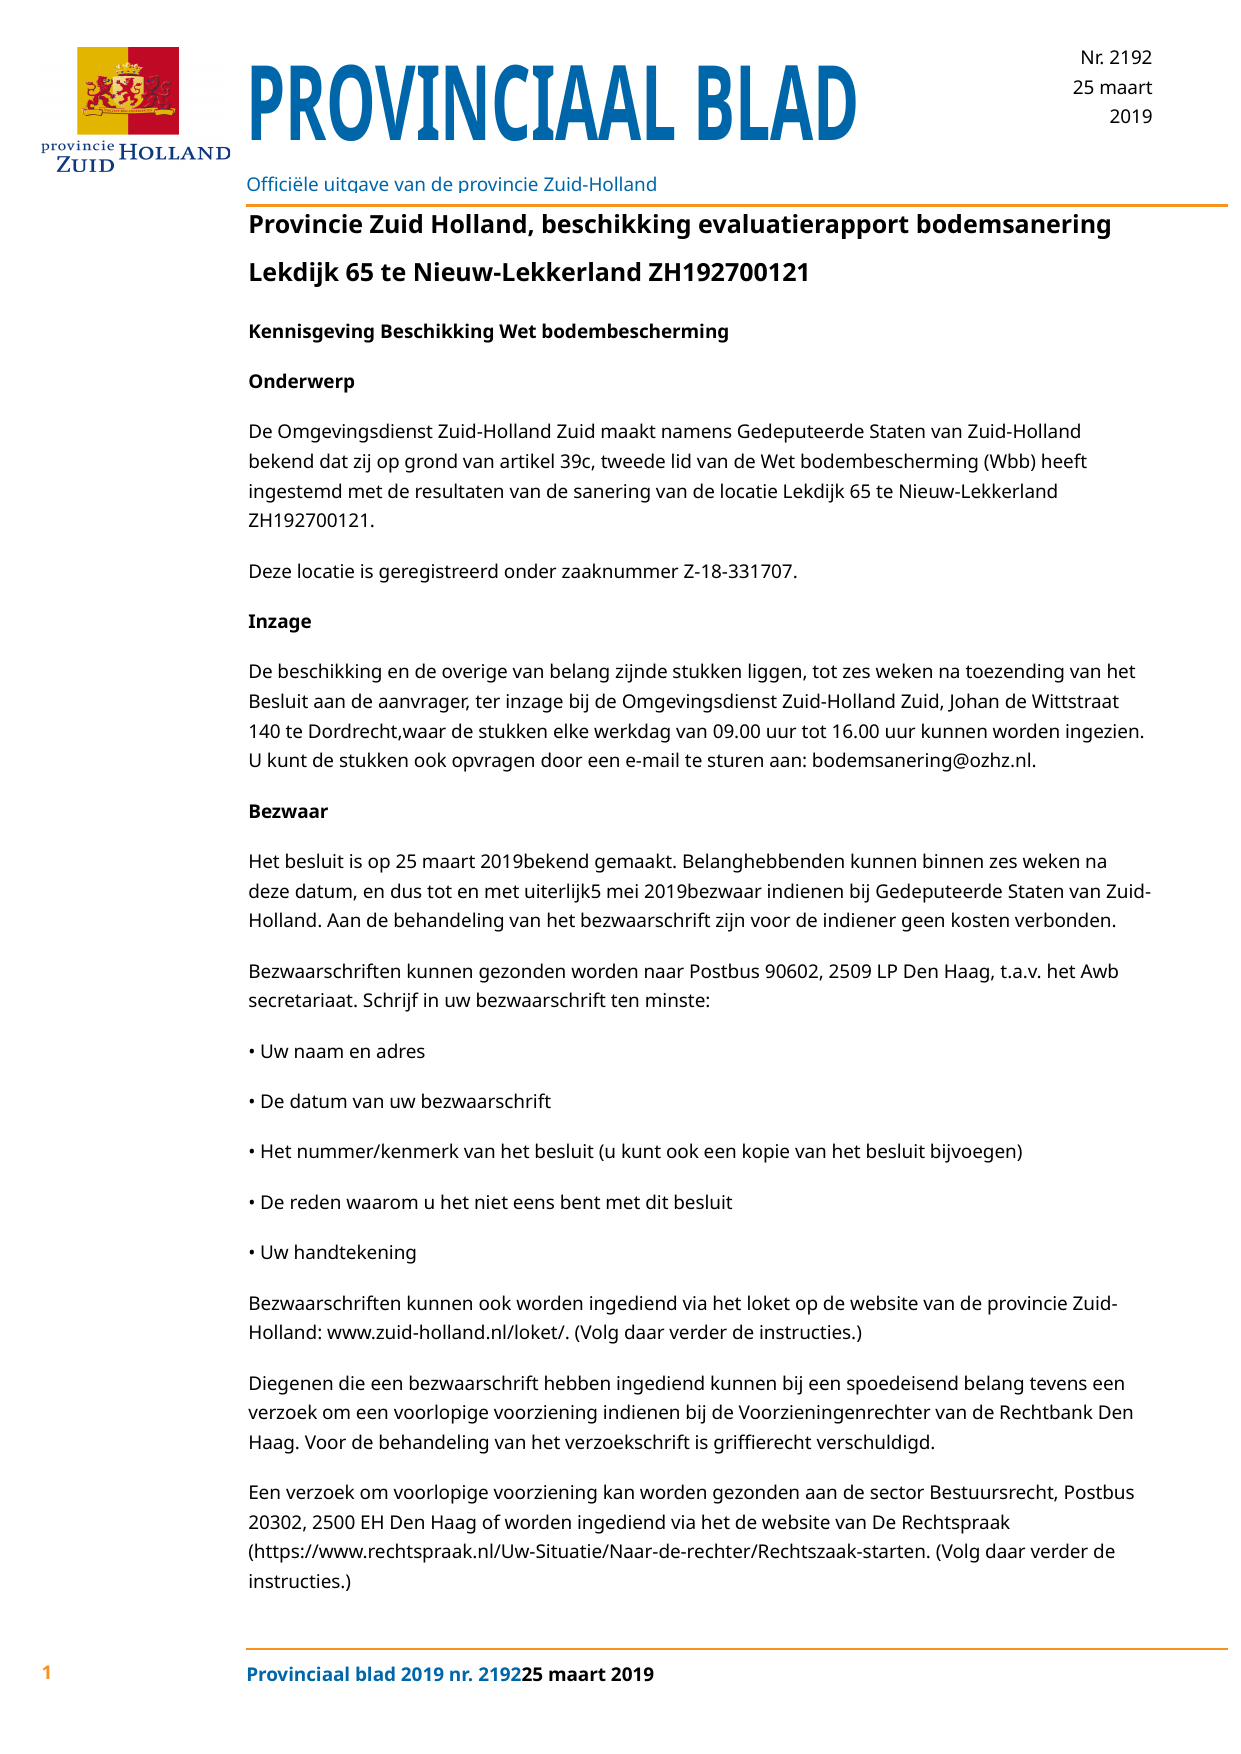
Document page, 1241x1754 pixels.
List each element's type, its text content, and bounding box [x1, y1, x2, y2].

text Provincie Zuid Holland, beschikking evaluatierapport bodemsanering Lekdijk 65 te Nieuw-Lekkerland ZH192700121 [248, 207, 1152, 288]
text De Omgevingsdienst Zuid-Holland Zuid maakt namens Gedeputeerde Staten van Zuid-Holland bekend dat zij op grond van artikel 39c, tweede lid van de Wet bodembescherming (Wbb) heeft ingestemd met de resultaten van de sanering van de locatie Lekdijk 65 te Nieuw-Lekkerland ZH192700121. [248, 419, 1152, 533]
text Bezwaarschriften kunnen ook worden ingediend via het loket op de website van de provincie Zuid-Holland: www.zuid-holland.nl/loket/. (Volg daar verder de instructies.) [248, 1290, 1152, 1345]
text Deze locatie is geregistreerd onder zaaknummer Z-18-331707. [248, 558, 1152, 584]
text • Uw handtekening [248, 1239, 1152, 1265]
text Een verzoek om voorlopige voorziening kan worden gezonden aan de sector Bestuursrecht, Postbus 20302, 2500 EH Den Haag of worden ingediend via het de website van De Rechtspraak (https://www.rechtspraak.nl/Uw-Situatie/Naar-de-rechter/Rechtszaak-starten. (Volg daar verder de instructies.) [248, 1479, 1152, 1594]
text De beschikking en de overige van belang zijnde stukken liggen, tot zes weken na toezending van het Besluit aan de aanvrager, ter inzage bij de Omgevingsdienst Zuid-Holland Zuid, Johan de Wittstraat 140 te Dordrecht,waar de stukken elke werkdag van 09.00 uur tot 16.00 uur kunnen worden ingezien. U kunt de stukken ook opvragen door een e-mail te sturen aan: bodemsanering@ozhz.nl. [248, 659, 1152, 773]
text Bezwaarschriften kunnen gezonden worden naar Postbus 90602, 2509 LP Den Haag, t.a.v. het Awb secretariaat. Schrijf in uw bezwaarschrift ten minste: [248, 958, 1152, 1013]
text Inzage [248, 608, 1152, 634]
text Diegenen die een bezwaarschrift hebben ingediend kunnen bij een spoedeisend belang tevens een verzoek om een voorlopige voorziening indienen bij de Voorzieningenrechter van de Rechtbank Den Haag. Voor de behandeling van het verzoekschrift is griffierecht verschuldigd. [248, 1370, 1152, 1455]
text • De datum van uw bezwaarschrift [248, 1088, 1152, 1114]
text Kennisgeving Beschikking Wet bodembescherming [248, 318, 1152, 344]
text Onderwerp [248, 368, 1152, 394]
text Het besluit is op 25 maart 2019bekend gemaakt. Belanghebbenden kunnen binnen zes weken na deze datum, en dus tot en met uiterlijk5 mei 2019bezwaar indienen bij Gedeputeerde Staten van Zuid-Holland. Aan de behandeling van het bezwaarschrift zijn voor de indiener geen kosten verbonden. [248, 848, 1152, 933]
text • Uw naam en adres [248, 1038, 1152, 1064]
text Bezwaar [248, 798, 1152, 824]
picture [41, 47, 231, 172]
text • Het nummer/kenmerk van het besluit (u kunt ook een kopie van het besluit bijvoegen) [248, 1139, 1152, 1164]
text • De reden waarom u het niet eens bent met dit besluit [248, 1189, 1152, 1215]
